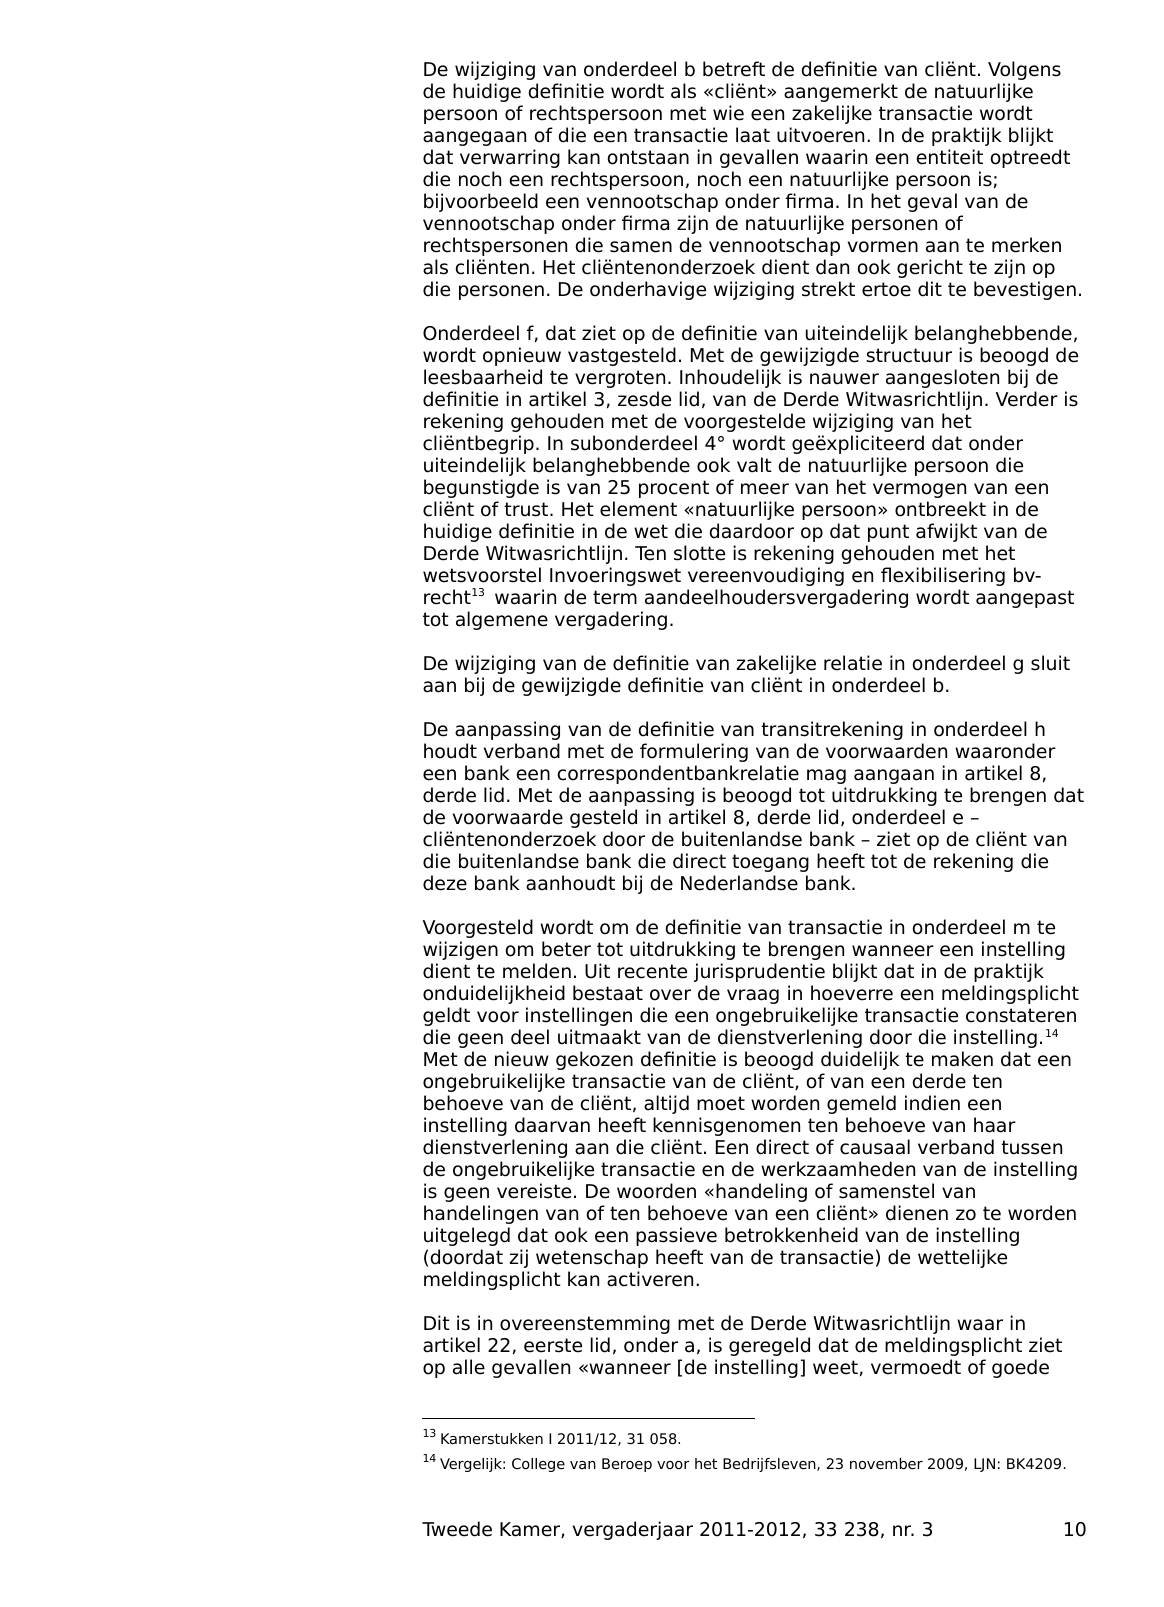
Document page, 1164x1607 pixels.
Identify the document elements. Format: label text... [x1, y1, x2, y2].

text De wijziging van de definitie van zakelijke relatie in onderdeel g sluit aan bij de gewijzigde definitie van cliënt in onderdeel b. [422, 653, 1087, 697]
text De aanpassing van de definitie van transitrekening in onderdeel h houdt verband met de formulering van de voorwaarden waaronder een bank een correspondentbankrelatie mag aangaan in artikel 8, derde lid. Met de aanpassing is beoogd tot uitdrukking te brengen dat de voorwaarde gesteld in artikel 8, derde lid, onderdeel e – cliëntenonderzoek door de buitenlandse bank – ziet op de cliënt van die buitenlandse bank die direct toegang heeft tot de rekening die deze bank aanhoudt bij de Nederlandse bank. [422, 719, 1087, 895]
text Voorgesteld wordt om de definitie van transactie in onderdeel m te wijzigen om beter tot uitdrukking te brengen wanneer een instelling dient te melden. Uit recente jurisprudentie blijkt dat in de praktijk onduidelijkheid bestaat over de vraag in hoeverre een meldingsplicht geldt voor instellingen die een ongebruikelijke transactie constateren die geen deel uitmaakt van de dienstverlening door die instelling. Met de nieuw gekozen definitie is beoogd duidelijk te maken dat een ongebruikelijke transactie van de cliënt, of van een derde ten behoeve van de cliënt, altijd moet worden gemeld indien een instelling daarvan heeft kennisgenomen ten behoeve van haar dienstverlening aan die cliënt. Een direct of causaal verband tussen de ongebruikelijke transactie en de werkzaamheden van de instelling is geen vereiste. De woorden «handeling of samenstel van handelingen van of ten behoeve van een cliënt» dienen zo te worden uitgelegd dat ook een passieve betrokkenheid van de instelling (doordat zij wetenschap heeft van de transactie) de wettelijke meldingsplicht kan activeren. [422, 917, 1087, 1291]
text Kamerstukken I 2011/12, 31 058. [422, 1427, 1087, 1449]
text Dit is in overeenstemming met de Derde Witwasrichtlijn waar in artikel 22, eerste lid, onder a, is geregeld dat de meldingsplicht ziet op alle gevallen «wanneer [de instelling] weet, vermoedt of goede [422, 1313, 1087, 1379]
text Vergelijk: College van Beroep voor het Bedrijfsleven, 23 november 2009, LJN: BK4209. [422, 1452, 1087, 1474]
text Onderdeel f, dat ziet op de definitie van uiteindelijk belanghebbende, wordt opnieuw vastgesteld. Met de gewijzigde structuur is beoogd de leesbaarheid te vergroten. Inhoudelijk is nauwer aangesloten bij de definitie in artikel 3, zesde lid, van de Derde Witwasrichtlijn. Verder is rekening gehouden met de voorgestelde wijziging van het cliëntbegrip. In subonderdeel 4° wordt geëxpliciteerd dat onder uiteindelijk belanghebbende ook valt de natuurlijke persoon die begunstigde is van 25 procent of meer van het vermogen van een cliënt of trust. Het element «natuurlijke persoon» ontbreekt in de huidige definitie in de wet die daardoor op dat punt afwijkt van de Derde Witwasrichtlijn. Ten slotte is rekening gehouden met het wetsvoorstel Invoeringswet vereenvoudiging en flexibilisering bv-recht waarin de term aandeelhoudersvergadering wordt aangepast tot algemene vergadering. [422, 323, 1087, 631]
text De wijziging van onderdeel b betreft de definitie van cliënt. Volgens de huidige definitie wordt als «cliënt» aangemerkt de natuurlijke persoon of rechtspersoon met wie een zakelijke transactie wordt aangegaan of die een transactie laat uitvoeren. In de praktijk blijkt dat verwarring kan ontstaan in gevallen waarin een entiteit optreedt die noch een rechtspersoon, noch een natuurlijke persoon is; bijvoorbeeld een vennootschap onder firma. In het geval van de vennootschap onder firma zijn de natuurlijke personen of rechtspersonen die samen de vennootschap vormen aan te merken als cliënten. Het cliëntenonderzoek dient dan ook gericht te zijn op die personen. De onderhavige wijziging strekt ertoe dit te bevestigen. [422, 59, 1087, 301]
